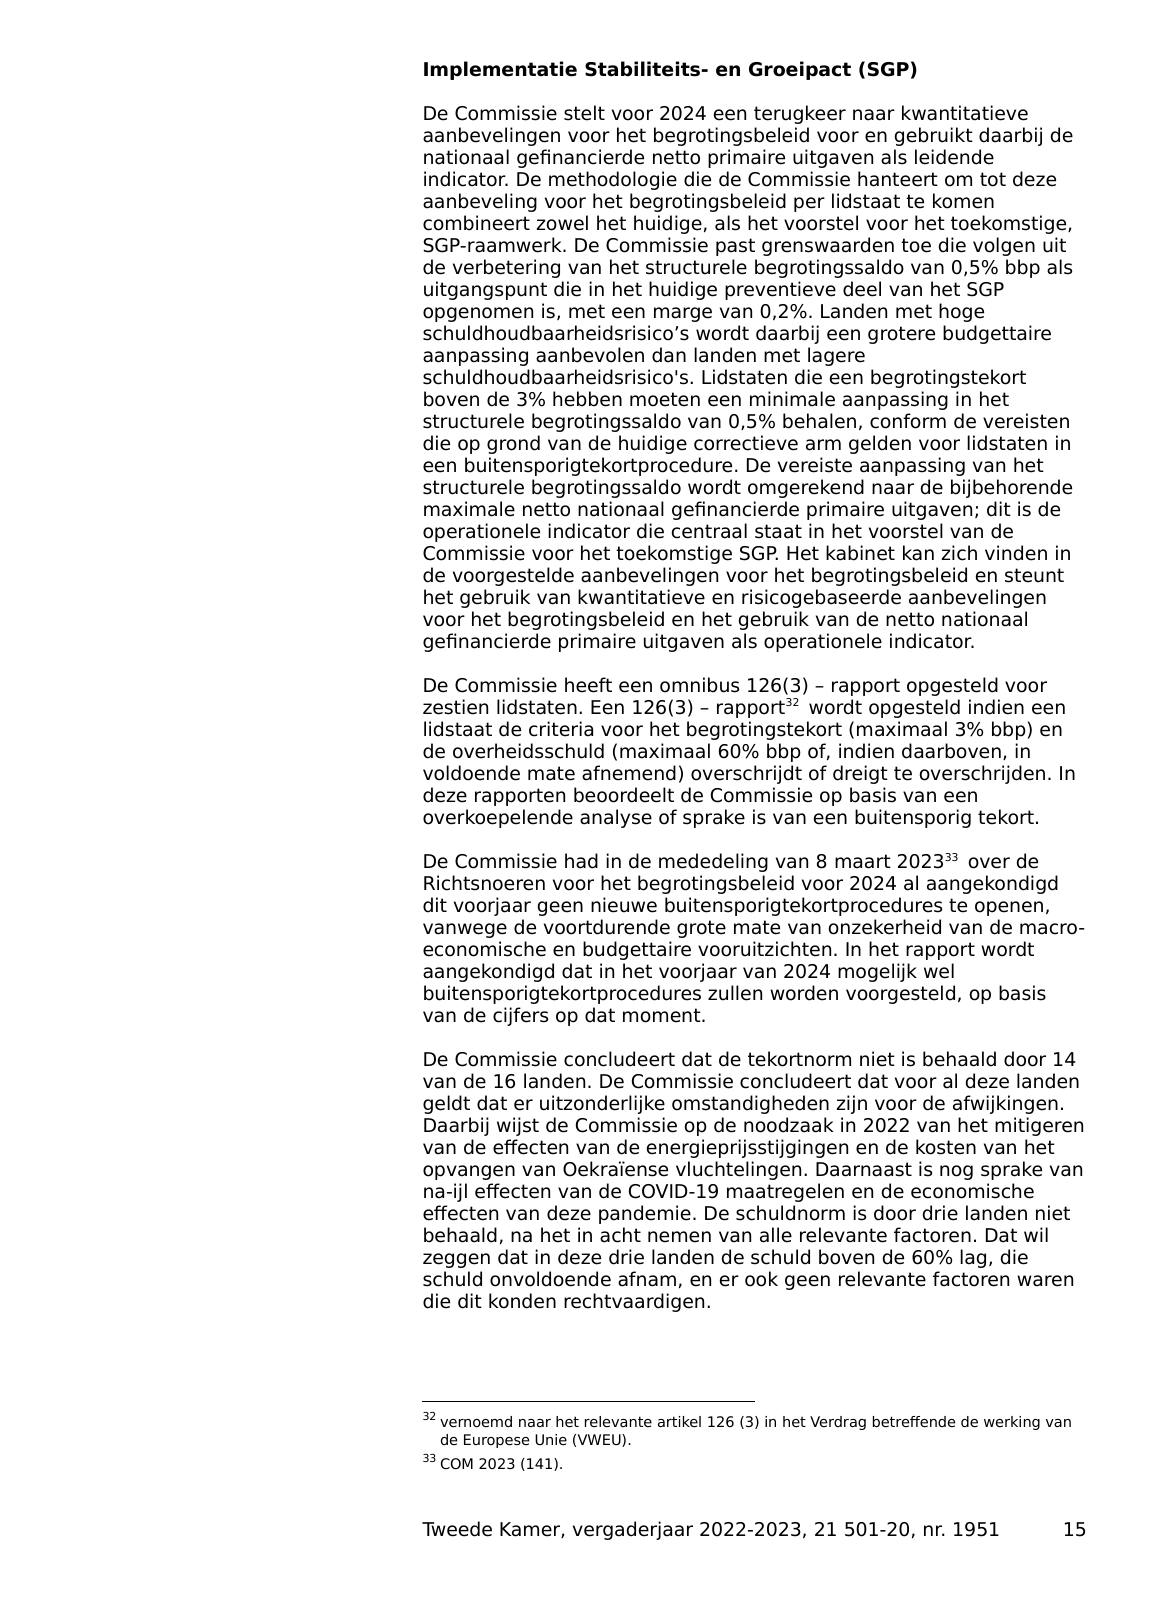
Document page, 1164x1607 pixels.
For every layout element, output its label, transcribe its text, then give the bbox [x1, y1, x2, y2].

text COM 2023 (141). [422, 1452, 1087, 1474]
text De Commissie had in de mededeling van 8 maart 2023 over de Richtsnoeren voor het begrotingsbeleid voor 2024 al aangekondigd dit voorjaar geen nieuwe buitensporigtekortprocedures te openen, vanwege de voortdurende grote mate van onzekerheid van de macro-economische en budgettaire vooruitzichten. In het rapport wordt aangekondigd dat in het voorjaar van 2024 mogelijk wel buitensporigtekortprocedures zullen worden voorgesteld, op basis van de cijfers op dat moment. [422, 851, 1087, 1027]
text De Commissie heeft een omnibus 126(3) – rapport opgesteld voor zestien lidstaten. Een 126(3) – rapport wordt opgesteld indien een lidstaat de criteria voor het begrotingstekort (maximaal 3% bbp) en de overheidsschuld (maximaal 60% bbp of, indien daarboven, in voldoende mate afnemend) overschrijdt of dreigt te overschrijden. In deze rapporten beoordeelt de Commissie op basis van een overkoepelende analyse of sprake is van een buitensporig tekort. [422, 675, 1087, 829]
text De Commissie stelt voor 2024 een terugkeer naar kwantitatieve aanbevelingen voor het begrotingsbeleid voor en gebruikt daarbij de nationaal gefinancierde netto primaire uitgaven als leidende indicator. De methodologie die de Commissie hanteert om tot deze aanbeveling voor het begrotingsbeleid per lidstaat te komen combineert zowel het huidige, als het voorstel voor het toekomstige, SGP-raamwerk. De Commissie past grenswaarden toe die volgen uit de verbetering van het structurele begrotingssaldo van 0,5% bbp als uitgangspunt die in het huidige preventieve deel van het SGP opgenomen is, met een marge van 0,2%. Landen met hoge schuldhoudbaarheidsrisico’s wordt daarbij een grotere budgettaire aanpassing aanbevolen dan landen met lagere schuldhoudbaarheidsrisico's. Lidstaten die een begrotingstekort boven de 3% hebben moeten een minimale aanpassing in het structurele begrotingssaldo van 0,5% behalen, conform de vereisten die op grond van de huidige correctieve arm gelden voor lidstaten in een buitensporigtekortprocedure. De vereiste aanpassing van het structurele begrotingssaldo wordt omgerekend naar de bijbehorende maximale netto nationaal gefinancierde primaire uitgaven; dit is de operationele indicator die centraal staat in het voorstel van de Commissie voor het toekomstige SGP. Het kabinet kan zich vinden in de voorgestelde aanbevelingen voor het begrotingsbeleid en steunt het gebruik van kwantitatieve en risicogebaseerde aanbevelingen voor het begrotingsbeleid en het gebruik van de netto nationaal gefinancierde primaire uitgaven als operationele indicator. [422, 103, 1087, 653]
text vernoemd naar het relevante artikel 126 (3) in het Verdrag betreffende de werking van de Europese Unie (VWEU). [422, 1410, 1087, 1449]
subtitle Implementatie Stabiliteits- en Groeipact (SGP) [422, 59, 1087, 81]
text De Commissie concludeert dat de tekortnorm niet is behaald door 14 van de 16 landen. De Commissie concludeert dat voor al deze landen geldt dat er uitzonderlijke omstandigheden zijn voor de afwijkingen. Daarbij wijst de Commissie op de noodzaak in 2022 van het mitigeren van de effecten van de energieprijsstijgingen en de kosten van het opvangen van Oekraïense vluchtelingen. Daarnaast is nog sprake van na-ijl effecten van de COVID-19 maatregelen en de economische effecten van deze pandemie. De schuldnorm is door drie landen niet behaald, na het in acht nemen van alle relevante factoren. Dat wil zeggen dat in deze drie landen de schuld boven de 60% lag, die schuld onvoldoende afnam, en er ook geen relevante factoren waren die dit konden rechtvaardigen. [422, 1049, 1087, 1313]
